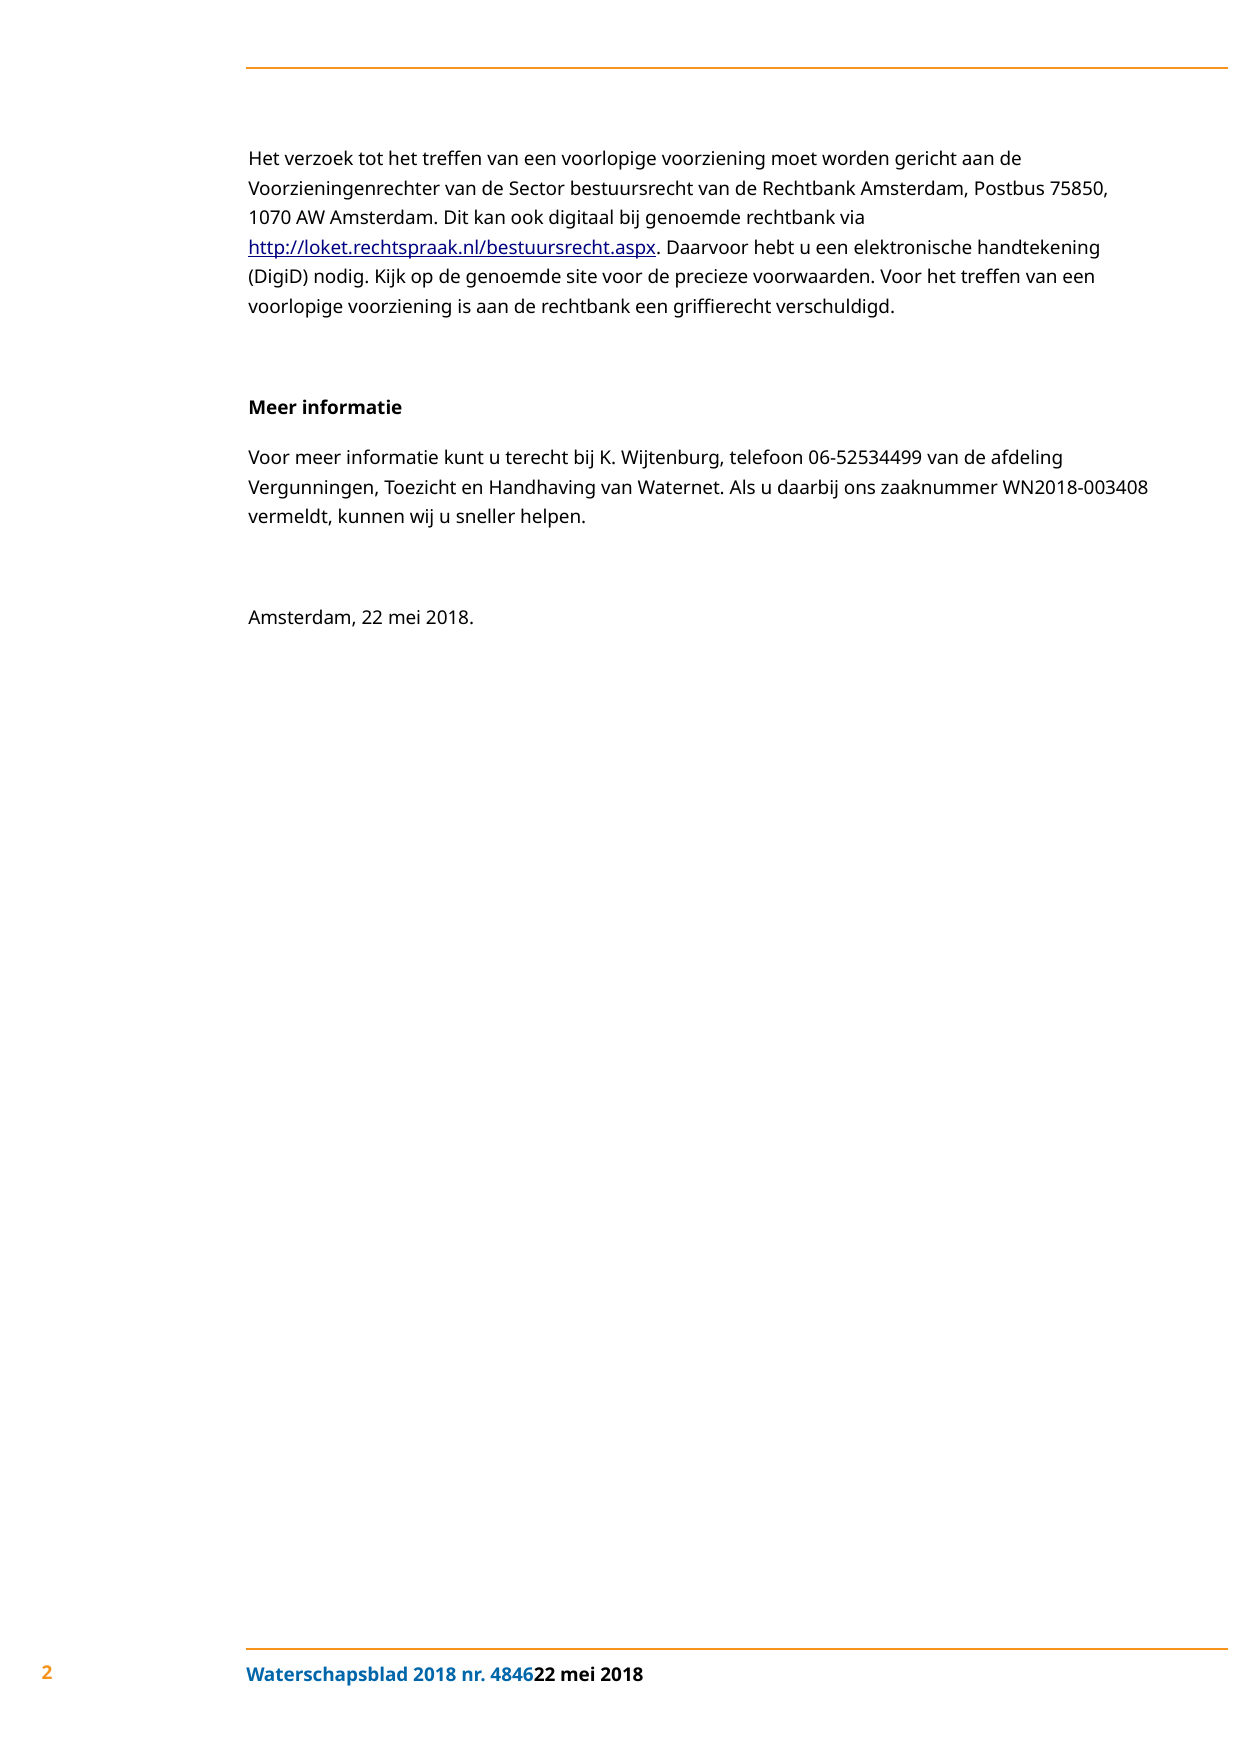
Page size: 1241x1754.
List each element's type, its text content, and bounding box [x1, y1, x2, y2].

text Voor meer informatie kunt u terecht bij K. Wijtenburg, telefoon 06-52534499 van de afdeling Vergunningen, Toezicht en Handhaving van Waternet. Als u daarbij ons zaaknummer WN2018-003408 vermeldt, kunnen wij u sneller helpen. [248, 444, 1152, 529]
text Amsterdam, 22 mei 2018. [248, 604, 1152, 630]
text Het verzoek tot het treffen van een voorlopige voorziening moet worden gericht aan de Voorzieningenrechter van de Sector bestuursrecht van de Rechtbank Amsterdam, Postbus 75850, 1070 AW Amsterdam. Dit kan ook digitaal bij genoemde rechtbank via http://loket.rechtspraak.nl/bestuursrecht.aspx. Daarvoor hebt u een elektronische handtekening (DigiD) nodig. Kijk op de genoemde site voor de precieze voorwaarden. Voor het treffen van een voorlopige voorziening is aan de rechtbank een griffierecht verschuldigd. [248, 145, 1152, 319]
text Meer informatie [248, 394, 1152, 420]
picture [41, 47, 231, 172]
